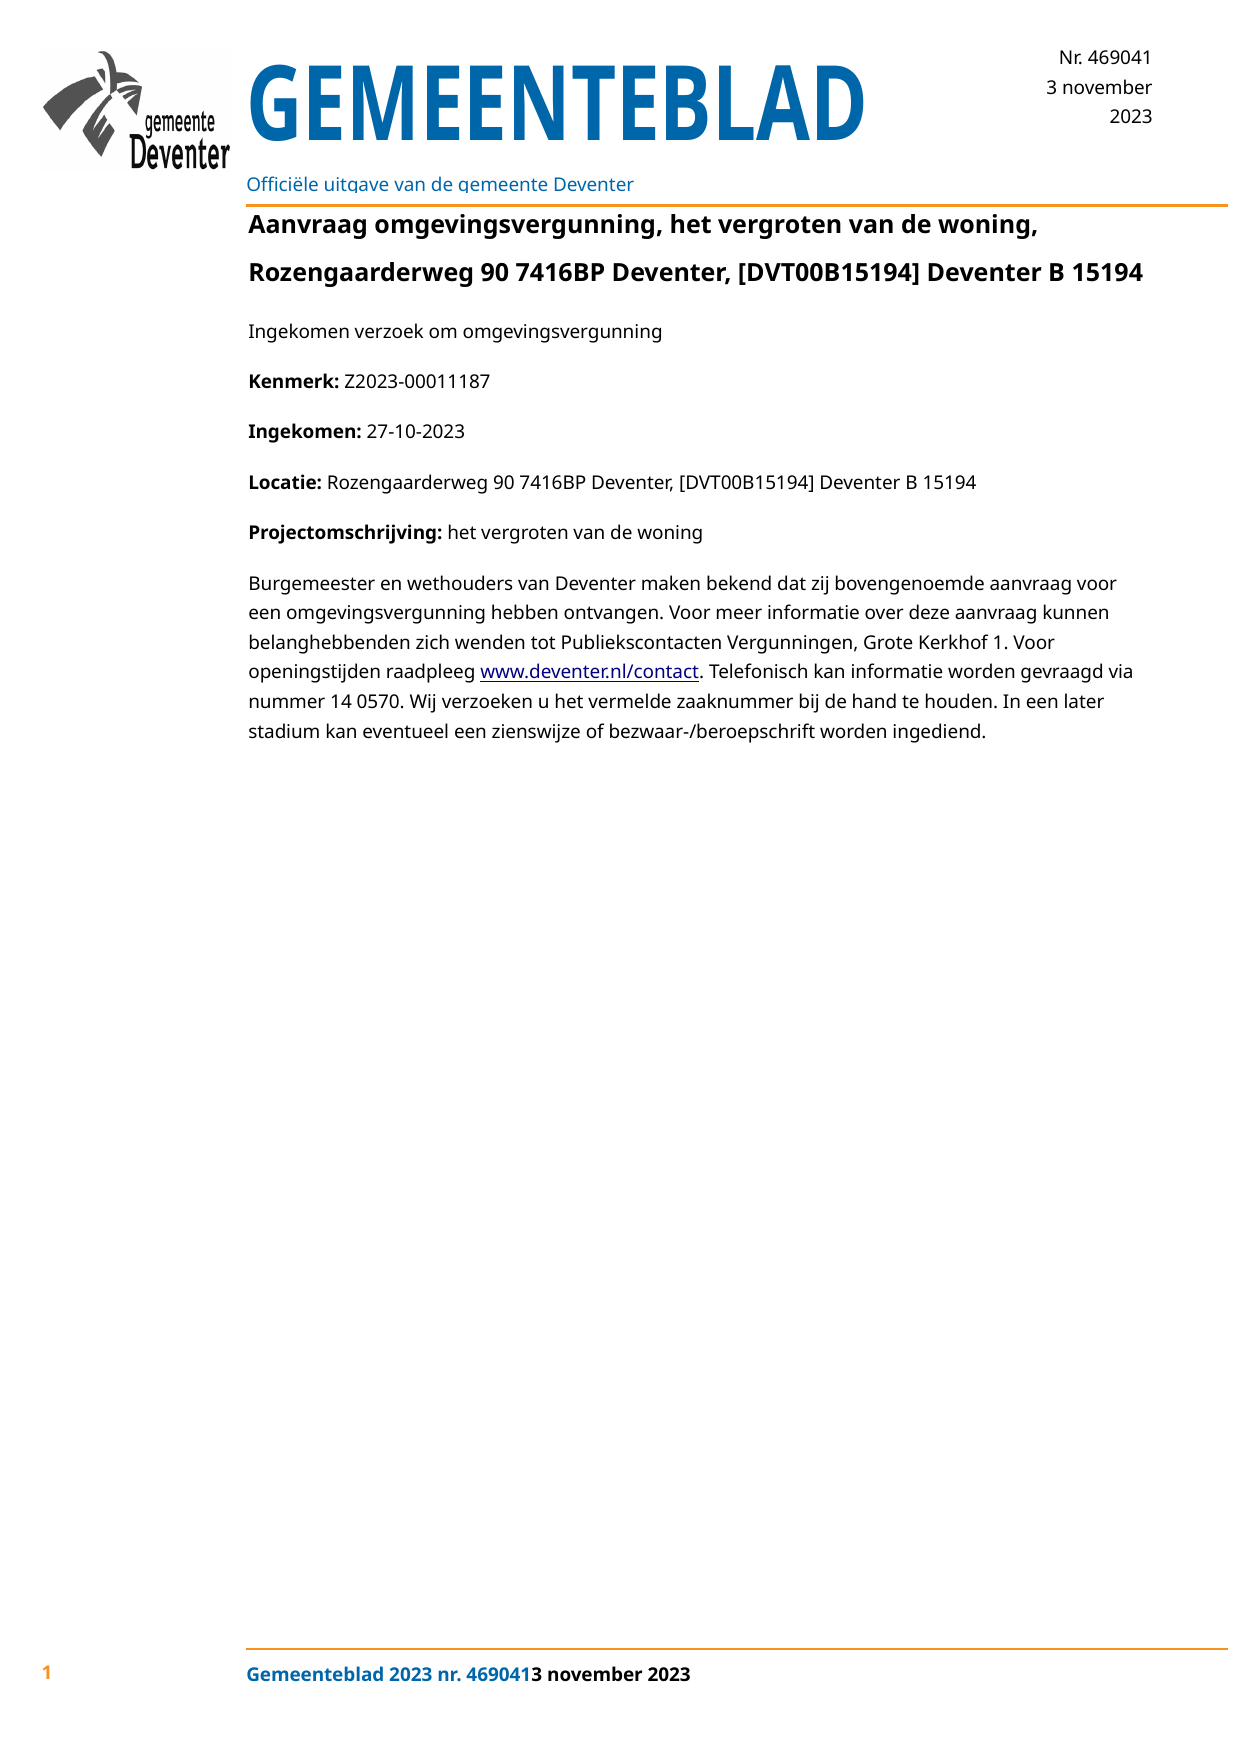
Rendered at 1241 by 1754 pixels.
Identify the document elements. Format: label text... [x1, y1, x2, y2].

text Ingekomen verzoek om omgevingsvergunning [248, 318, 1152, 344]
text Locatie: Rozengaarderweg 90 7416BP Deventer, [DVT00B15194] Deventer B 15194 [248, 469, 1152, 495]
picture [41, 47, 231, 172]
text Burgemeester en wethouders van Deventer maken bekend dat zij bovengenoemde aanvraag voor een omgevingsvergunning hebben ontvangen. Voor meer informatie over deze aanvraag kunnen belanghebbenden zich wenden tot Publiekscontacten Vergunningen, Grote Kerkhof 1. Voor openingstijden raadpleeg www.deventer.nl/contact. Telefonisch kan informatie worden gevraagd via nummer 14 0570. Wij verzoeken u het vermelde zaaknummer bij de hand te houden. In een later stadium kan eventueel een zienswijze of bezwaar-/beroepschrift worden ingediend. [248, 570, 1152, 744]
text Projectomschrijving: het vergroten van de woning [248, 519, 1152, 545]
text Aanvraag omgevingsvergunning, het vergroten van de woning, Rozengaarderweg 90 7416BP Deventer, [DVT00B15194] Deventer B 15194 [248, 207, 1152, 288]
text Ingekomen: 27-10-2023 [248, 419, 1152, 444]
text Kenmerk: Z2023-00011187 [248, 368, 1152, 394]
